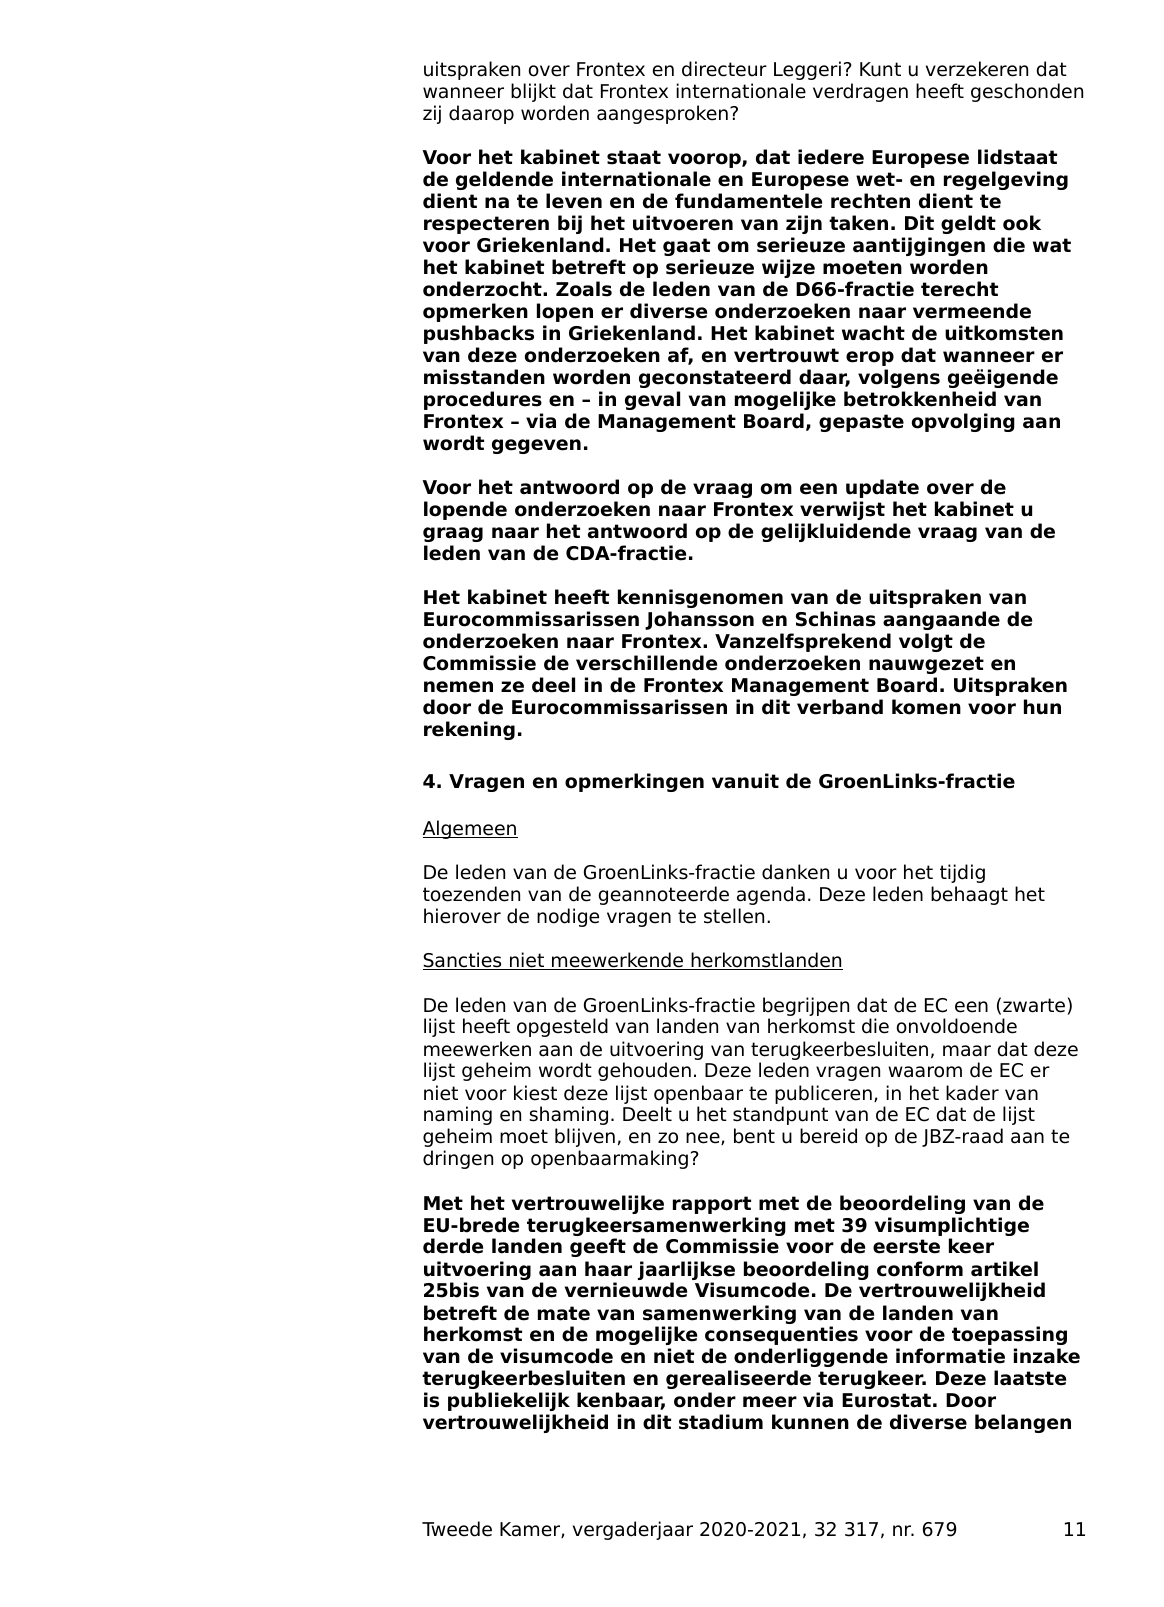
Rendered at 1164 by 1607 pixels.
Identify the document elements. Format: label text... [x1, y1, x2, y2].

text Voor het antwoord op de vraag om een update over de lopende onderzoeken naar Frontex verwijst het kabinet u graag naar het antwoord op de gelijkluidende vraag van de leden van de CDA-fractie. [422, 477, 1087, 565]
subtitle Algemeen [422, 818, 1087, 840]
text De leden van de GroenLinks-fractie begrijpen dat de EC een (zwarte) lijst heeft opgesteld van landen van herkomst die onvoldoende meewerken aan de uitvoering van terugkeerbesluiten, maar dat deze lijst geheim wordt gehouden. Deze leden vragen waarom de EC er niet voor kiest deze lijst openbaar te publiceren, in het kader van naming en shaming. Deelt u het standpunt van de EC dat de lijst geheim moet blijven, en zo nee, bent u bereid op de JBZ-raad aan te dringen op openbaarmaking? [422, 994, 1087, 1170]
subtitle 4. Vragen en opmerkingen vanuit de GroenLinks-fractie [422, 771, 1087, 793]
text Voor het kabinet staat voorop, dat iedere Europese lidstaat de geldende internationale en Europese wet- en regelgeving dient na te leven en de fundamentele rechten dient te respecteren bij het uitvoeren van zijn taken. Dit geldt ook voor Griekenland. Het gaat om serieuze aantijgingen die wat het kabinet betreft op serieuze wijze moeten worden onderzocht. Zoals de leden van de D66-fractie terecht opmerken lopen er diverse onderzoeken naar vermeende pushbacks in Griekenland. Het kabinet wacht de uitkomsten van deze onderzoeken af, en vertrouwt erop dat wanneer er misstanden worden geconstateerd daar, volgens geëigende procedures en – in geval van mogelijke betrokkenheid van Frontex – via de Management Board, gepaste opvolging aan wordt gegeven. [422, 147, 1087, 455]
text uitspraken over Frontex en directeur Leggeri? Kunt u verzekeren dat wanneer blijkt dat Frontex internationale verdragen heeft geschonden zij daarop worden aangesproken? [422, 59, 1087, 125]
text Met het vertrouwelijke rapport met de beoordeling van de EU-brede terugkeersamenwerking met 39 visumplichtige derde landen geeft de Commissie voor de eerste keer uitvoering aan haar jaarlijkse beoordeling conform artikel 25bis van de vernieuwde Visumcode. De vertrouwelijkheid betreft de mate van samenwerking van de landen van herkomst en de mogelijke consequenties voor de toepassing van de visumcode en niet de onderliggende informatie inzake terugkeerbesluiten en gerealiseerde terugkeer. Deze laatste is publiekelijk kenbaar, onder meer via Eurostat. Door vertrouwelijkheid in dit stadium kunnen de diverse belangen [422, 1192, 1087, 1434]
text De leden van de GroenLinks-fractie danken u voor het tijdig toezenden van de geannoteerde agenda. Deze leden behaagt het hierover de nodige vragen te stellen. [422, 862, 1087, 928]
text Het kabinet heeft kennisgenomen van de uitspraken van Eurocommissarissen Johansson en Schinas aangaande de onderzoeken naar Frontex. Vanzelfsprekend volgt de Commissie de verschillende onderzoeken nauwgezet en nemen ze deel in de Frontex Management Board. Uitspraken door de Eurocommissarissen in dit verband komen voor hun rekening. [422, 587, 1087, 741]
subtitle Sancties niet meewerkende herkomstlanden [422, 950, 1087, 972]
